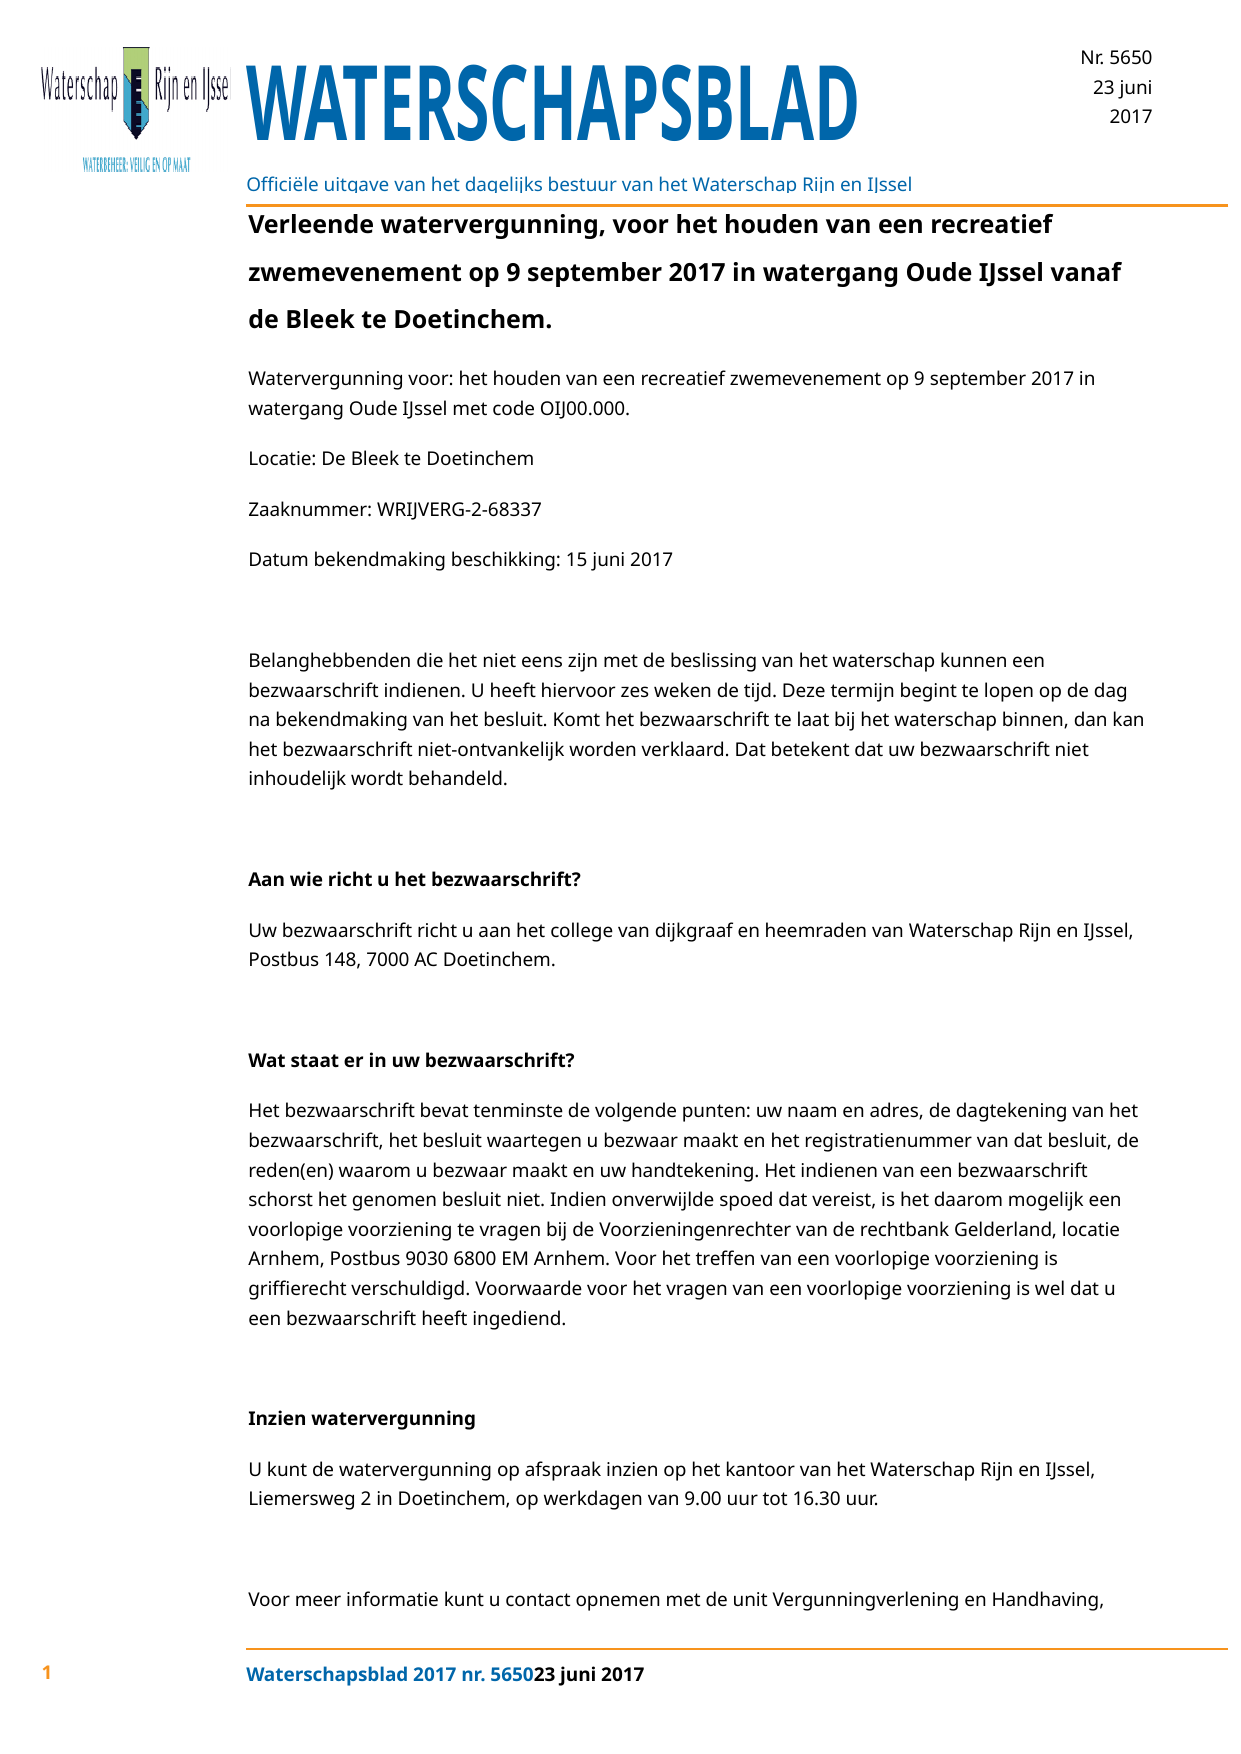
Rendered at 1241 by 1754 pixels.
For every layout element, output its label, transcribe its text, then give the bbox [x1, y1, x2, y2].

text Wat staat er in uw bezwaarschrift? [248, 1047, 1152, 1073]
text Datum bekendmaking beschikking: 15 juni 2017 [248, 546, 1152, 572]
text Watervergunning voor: het houden van een recreatief zwemevenement op 9 september 2017 in watergang Oude IJssel met code OIJ00.000. [248, 366, 1152, 421]
text Voor meer informatie kunt u contact opnemen met de unit Vergunningverlening en Handhaving, [248, 1586, 1152, 1612]
text Aan wie richt u het bezwaarschrift? [248, 866, 1152, 892]
text Zaaknummer: WRIJVERG-2-68337 [248, 496, 1152, 522]
text U kunt de watervergunning op afspraak inzien op het kantoor van het Waterschap Rijn en IJssel, Liemersweg 2 in Doetinchem, op werkdagen van 9.00 uur tot 16.30 uur. [248, 1456, 1152, 1511]
text Uw bezwaarschrift richt u aan het college van dijkgraaf en heemraden van Waterschap Rijn en IJssel, Postbus 148, 7000 AC Doetinchem. [248, 917, 1152, 972]
text Locatie: De Bleek te Doetinchem [248, 446, 1152, 471]
text Belanghebbenden die het niet eens zijn met de beslissing van het waterschap kunnen een bezwaarschrift indienen. U heeft hiervoor zes weken de tijd. Deze termijn begint te lopen op de dag na bekendmaking van het besluit. Komt het bezwaarschrift te laat bij het waterschap binnen, dan kan het bezwaarschrift niet-ontvankelijk worden verklaard. Dat betekent dat uw bezwaarschrift niet inhoudelijk wordt behandeld. [248, 647, 1152, 791]
picture [41, 47, 231, 172]
text Het bezwaarschrift bevat tenminste de volgende punten: uw naam en adres, de dagtekening van het bezwaarschrift, het besluit waartegen u bezwaar maakt en het registratienummer van dat besluit, de reden(en) waarom u bezwaar maakt en uw handtekening. Het indienen van een bezwaarschrift schorst het genomen besluit niet. Indien onverwijlde spoed dat vereist, is het daarom mogelijk een voorlopige voorziening te vragen bij de Voorzieningenrechter van de rechtbank Gelderland, locatie Arnhem, Postbus 9030 6800 EM Arnhem. Voor het treffen van een voorlopige voorziening is griffierecht verschuldigd. Voorwaarde voor het vragen van een voorlopige voorziening is wel dat u een bezwaarschrift heeft ingediend. [248, 1098, 1152, 1330]
text Verleende watervergunning, voor het houden van een recreatief zwemevenement op 9 september 2017 in watergang Oude IJssel vanaf de Bleek te Doetinchem. [248, 207, 1152, 336]
text Inzien watervergunning [248, 1406, 1152, 1431]
